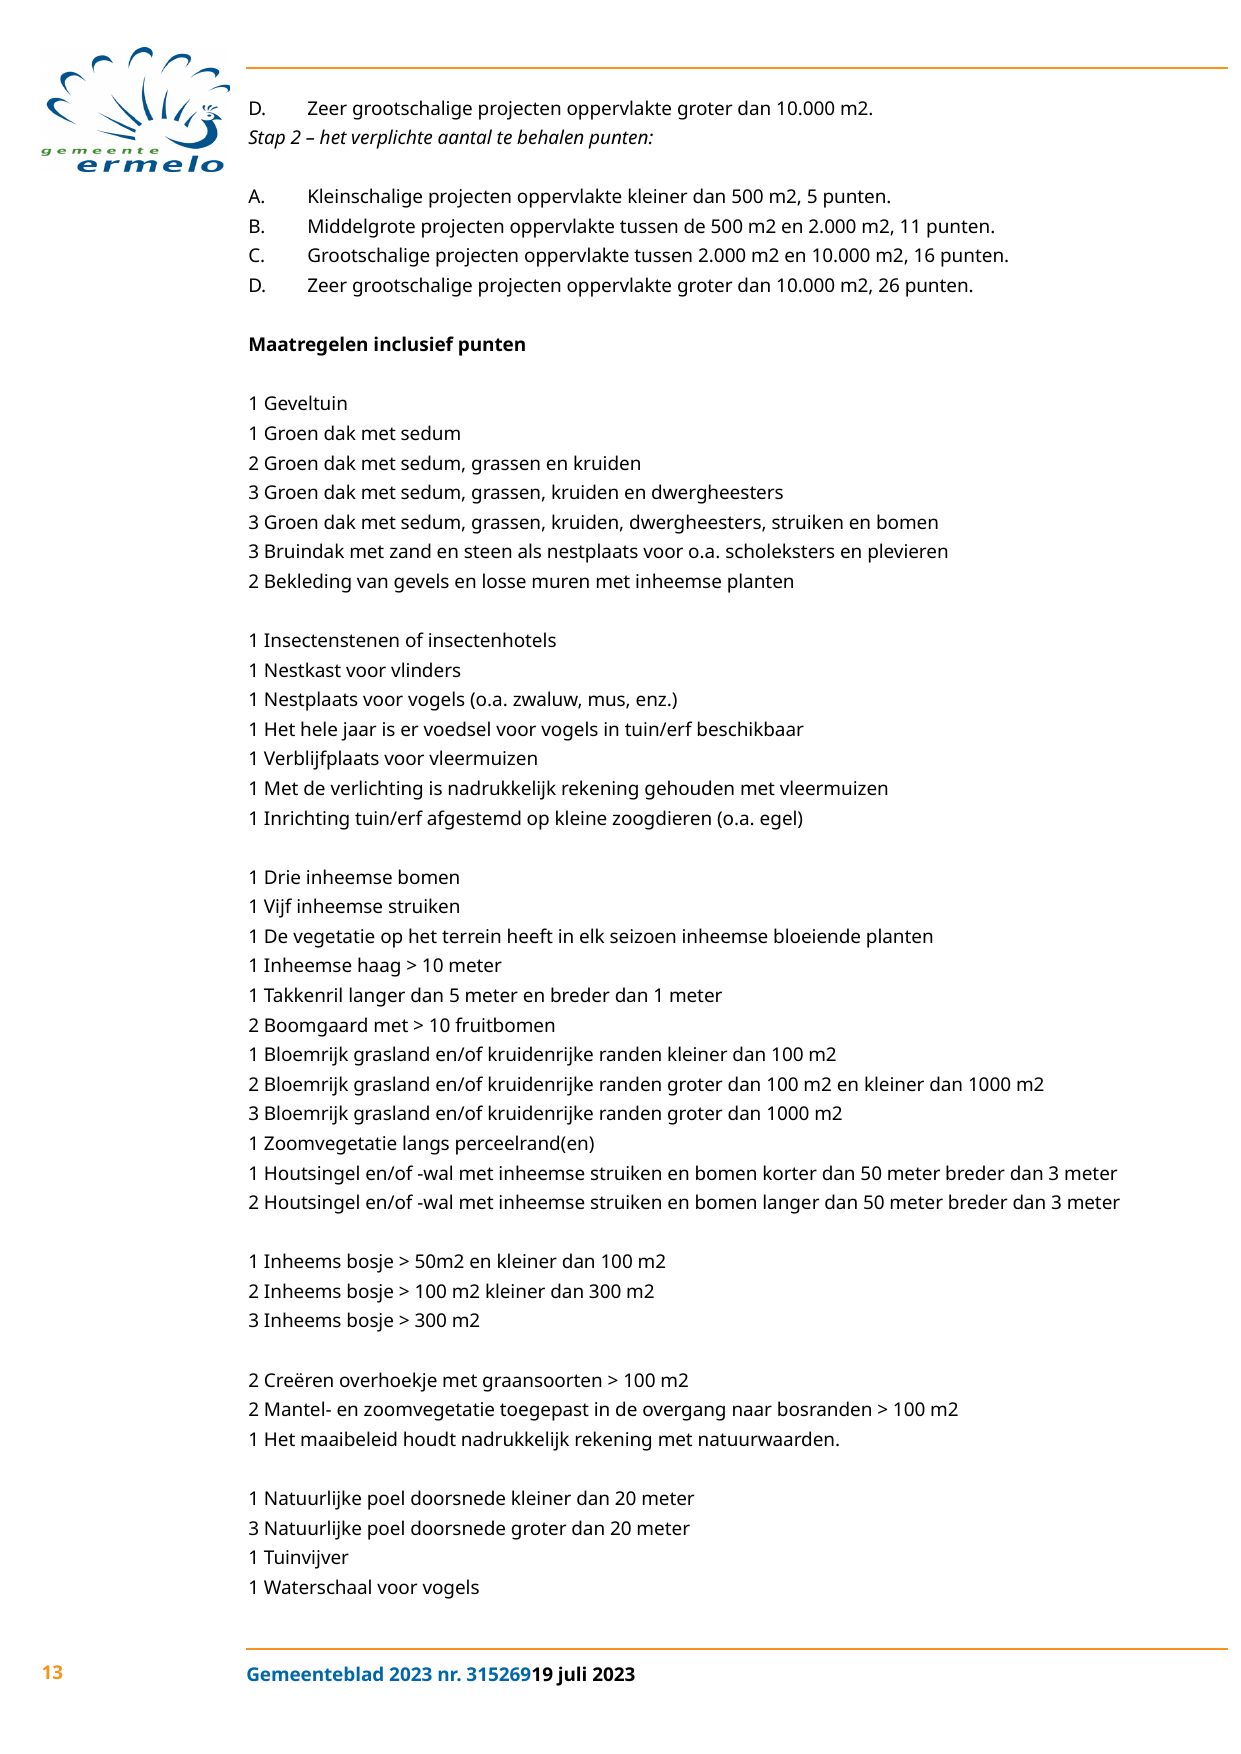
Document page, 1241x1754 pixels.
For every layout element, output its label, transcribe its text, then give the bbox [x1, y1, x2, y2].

text 1 Inheemse haag > 10 meter [248, 953, 1152, 978]
list Grootschalige projecten oppervlakte tussen 2.000 m2 en 10.000 m2, 16 punten. [248, 243, 1152, 268]
text 1 Het maaibeleid houdt nadrukkelijk rekening met natuurwaarden. [248, 1426, 1152, 1452]
text 1 Insectenstenen of insectenhotels [248, 627, 1152, 653]
text 1 Waterschaal voor vogels [248, 1574, 1152, 1600]
text 3 Inheems bosje > 300 m2 [248, 1308, 1152, 1333]
text 1 Groen dak met sedum [248, 420, 1152, 446]
text 1 Inrichting tuin/erf afgestemd op kleine zoogdieren (o.a. egel) [248, 805, 1152, 831]
text Stap 2 – het verplichte aantal te behalen punten: [248, 124, 1152, 150]
text 2 Boomgaard met > 10 fruitbomen [248, 1012, 1152, 1038]
text 2 Groen dak met sedum, grassen en kruiden [248, 450, 1152, 476]
text 3 Natuurlijke poel doorsnede groter dan 20 meter [248, 1515, 1152, 1541]
picture [41, 47, 231, 172]
text 1 De vegetatie op het terrein heeft in elk seizoen inheemse bloeiende planten [248, 923, 1152, 949]
text 1 Natuurlijke poel doorsnede kleiner dan 20 meter [248, 1485, 1152, 1511]
list Middelgrote projecten oppervlakte tussen de 500 m2 en 2.000 m2, 11 punten. [248, 213, 1152, 239]
text 1 Het hele jaar is er voedsel voor vogels in tuin/erf beschikbaar [248, 716, 1152, 742]
text 1 Houtsingel en/of -wal met inheemse struiken en bomen korter dan 50 meter breder dan 3 meter [248, 1160, 1152, 1186]
list Zeer grootschalige projecten oppervlakte groter dan 10.000 m2, 26 punten. [248, 272, 1152, 298]
text 1 Vijf inheemse struiken [248, 893, 1152, 919]
text 1 Geveltuin [248, 391, 1152, 416]
text 3 Groen dak met sedum, grassen, kruiden, dwergheesters, struiken en bomen [248, 509, 1152, 535]
text 2 Inheems bosje > 100 m2 kleiner dan 300 m2 [248, 1278, 1152, 1304]
text 2 Creëren overhoekje met graansoorten > 100 m2 [248, 1367, 1152, 1393]
text 1 Zoomvegetatie langs perceelrand(en) [248, 1130, 1152, 1156]
text 1 Drie inheemse bomen [248, 864, 1152, 890]
text 1 Tuinvijver [248, 1544, 1152, 1570]
text 3 Bruindak met zand en steen als nestplaats voor o.a. scholeksters en plevieren [248, 538, 1152, 564]
text 1 Takkenril langer dan 5 meter en breder dan 1 meter [248, 982, 1152, 1008]
list Zeer grootschalige projecten oppervlakte groter dan 10.000 m2. [248, 95, 1152, 121]
text 3 Bloemrijk grasland en/of kruidenrijke randen groter dan 1000 m2 [248, 1101, 1152, 1126]
text 1 Nestkast voor vlinders [248, 657, 1152, 683]
text 1 Verblijfplaats voor vleermuizen [248, 746, 1152, 771]
text 2 Houtsingel en/of -wal met inheemse struiken en bomen langer dan 50 meter breder dan 3 meter [248, 1189, 1152, 1215]
text 2 Bloemrijk grasland en/of kruidenrijke randen groter dan 100 m2 en kleiner dan 1000 m2 [248, 1071, 1152, 1097]
text 1 Nestplaats voor vogels (o.a. zwaluw, mus, enz.) [248, 686, 1152, 712]
text 1 Bloemrijk grasland en/of kruidenrijke randen kleiner dan 100 m2 [248, 1041, 1152, 1067]
text 1 Inheems bosje > 50m2 en kleiner dan 100 m2 [248, 1248, 1152, 1274]
list Kleinschalige projecten oppervlakte kleiner dan 500 m2, 5 punten. [248, 183, 1152, 209]
text 2 Bekleding van gevels en losse muren met inheemse planten [248, 568, 1152, 594]
text 3 Groen dak met sedum, grassen, kruiden en dwergheesters [248, 479, 1152, 505]
text 2 Mantel- en zoomvegetatie toegepast in de overgang naar bosranden > 100 m2 [248, 1396, 1152, 1422]
text 1 Met de verlichting is nadrukkelijk rekening gehouden met vleermuizen [248, 775, 1152, 801]
text Maatregelen inclusief punten [248, 331, 1152, 357]
